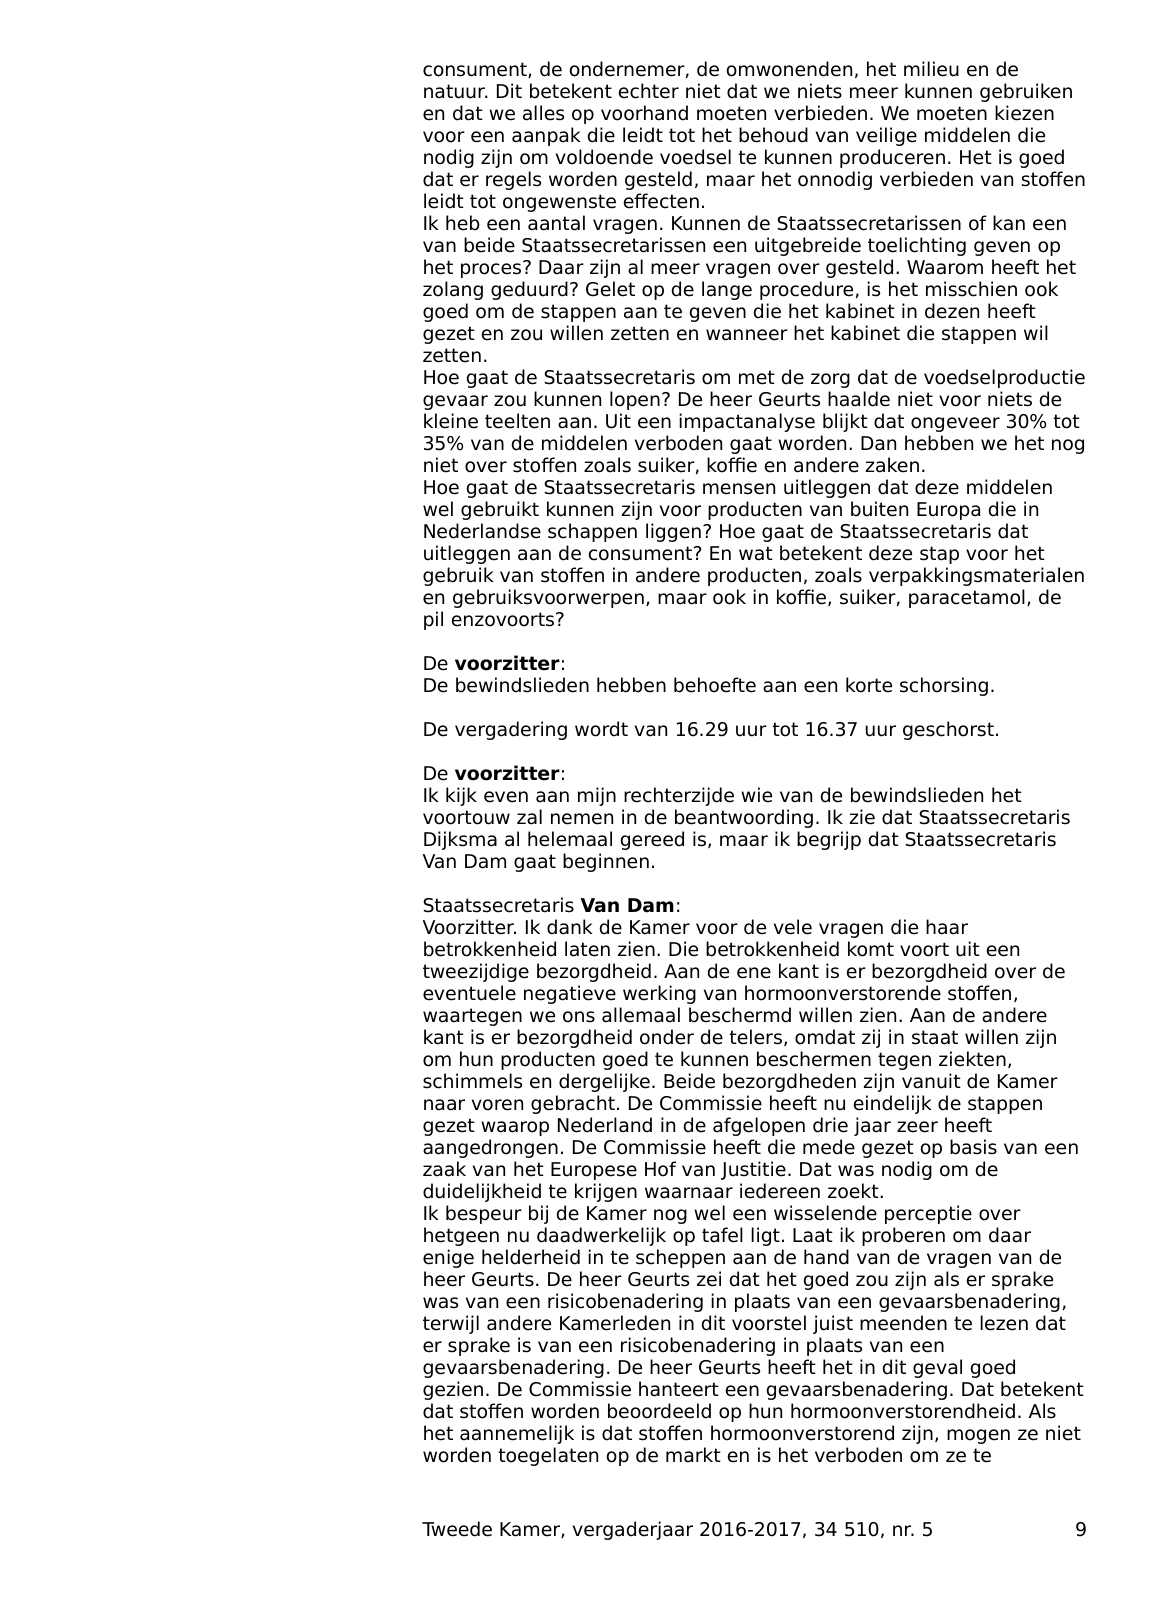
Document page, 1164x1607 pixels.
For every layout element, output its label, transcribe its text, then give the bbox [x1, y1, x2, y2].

text Staatssecretaris Van Dam: [422, 895, 1087, 917]
text Ik kijk even aan mijn rechterzijde wie van de bewindslieden het voortouw zal nemen in de beantwoording. Ik zie dat Staatssecretaris Dijksma al helemaal gereed is, maar ik begrijp dat Staatssecretaris Van Dam gaat beginnen. [422, 785, 1087, 873]
text De voorzitter: [422, 763, 1087, 785]
text De voorzitter: [422, 653, 1087, 675]
text consument, de ondernemer, de omwonenden, het milieu en de natuur. Dit betekent echter niet dat we niets meer kunnen gebruiken en dat we alles op voorhand moeten verbieden. We moeten kiezen voor een aanpak die leidt tot het behoud van veilige middelen die nodig zijn om voldoende voedsel te kunnen produceren. Het is goed dat er regels worden gesteld, maar het onnodig verbieden van stoffen leidt tot ongewenste effecten. [422, 59, 1087, 213]
text De bewindslieden hebben behoefte aan een korte schorsing. [422, 675, 1087, 697]
text Hoe gaat de Staatssecretaris mensen uitleggen dat deze middelen wel gebruikt kunnen zijn voor producten van buiten Europa die in Nederlandse schappen liggen? Hoe gaat de Staatssecretaris dat uitleggen aan de consument? En wat betekent deze stap voor het gebruik van stoffen in andere producten, zoals verpakkingsmaterialen en gebruiksvoorwerpen, maar ook in koffie, suiker, paracetamol, de pil enzovoorts? [422, 477, 1087, 631]
text Ik bespeur bij de Kamer nog wel een wisselende perceptie over hetgeen nu daadwerkelijk op tafel ligt. Laat ik proberen om daar enige helderheid in te scheppen aan de hand van de vragen van de heer Geurts. De heer Geurts zei dat het goed zou zijn als er sprake was van een risicobenadering in plaats van een gevaarsbenadering, terwijl andere Kamerleden in dit voorstel juist meenden te lezen dat er sprake is van een risicobenadering in plaats van een gevaarsbenadering. De heer Geurts heeft het in dit geval goed gezien. De Commissie hanteert een gevaarsbenadering. Dat betekent dat stoffen worden beoordeeld op hun hormoonverstorendheid. Als het aannemelijk is dat stoffen hormoonverstorend zijn, mogen ze niet worden toegelaten op de markt en is het verboden om ze te [422, 1203, 1087, 1467]
text Ik heb een aantal vragen. Kunnen de Staatssecretarissen of kan een van beide Staatssecretarissen een uitgebreide toelichting geven op het proces? Daar zijn al meer vragen over gesteld. Waarom heeft het zolang geduurd? Gelet op de lange procedure, is het misschien ook goed om de stappen aan te geven die het kabinet in dezen heeft gezet en zou willen zetten en wanneer het kabinet die stappen wil zetten. [422, 213, 1087, 367]
text Hoe gaat de Staatssecretaris om met de zorg dat de voedselproductie gevaar zou kunnen lopen? De heer Geurts haalde niet voor niets de kleine teelten aan. Uit een impactanalyse blijkt dat ongeveer 30% tot 35% van de middelen verboden gaat worden. Dan hebben we het nog niet over stoffen zoals suiker, koffie en andere zaken. [422, 367, 1087, 477]
text Voorzitter. Ik dank de Kamer voor de vele vragen die haar betrokkenheid laten zien. Die betrokkenheid komt voort uit een tweezijdige bezorgdheid. Aan de ene kant is er bezorgdheid over de eventuele negatieve werking van hormoonverstorende stoffen, waartegen we ons allemaal beschermd willen zien. Aan de andere kant is er bezorgdheid onder de telers, omdat zij in staat willen zijn om hun producten goed te kunnen beschermen tegen ziekten, schimmels en dergelijke. Beide bezorgdheden zijn vanuit de Kamer naar voren gebracht. De Commissie heeft nu eindelijk de stappen gezet waarop Nederland in de afgelopen drie jaar zeer heeft aangedrongen. De Commissie heeft die mede gezet op basis van een zaak van het Europese Hof van Justitie. Dat was nodig om de duidelijkheid te krijgen waarnaar iedereen zoekt. [422, 917, 1087, 1203]
text De vergadering wordt van 16.29 uur tot 16.37 uur geschorst. [422, 719, 1087, 741]
